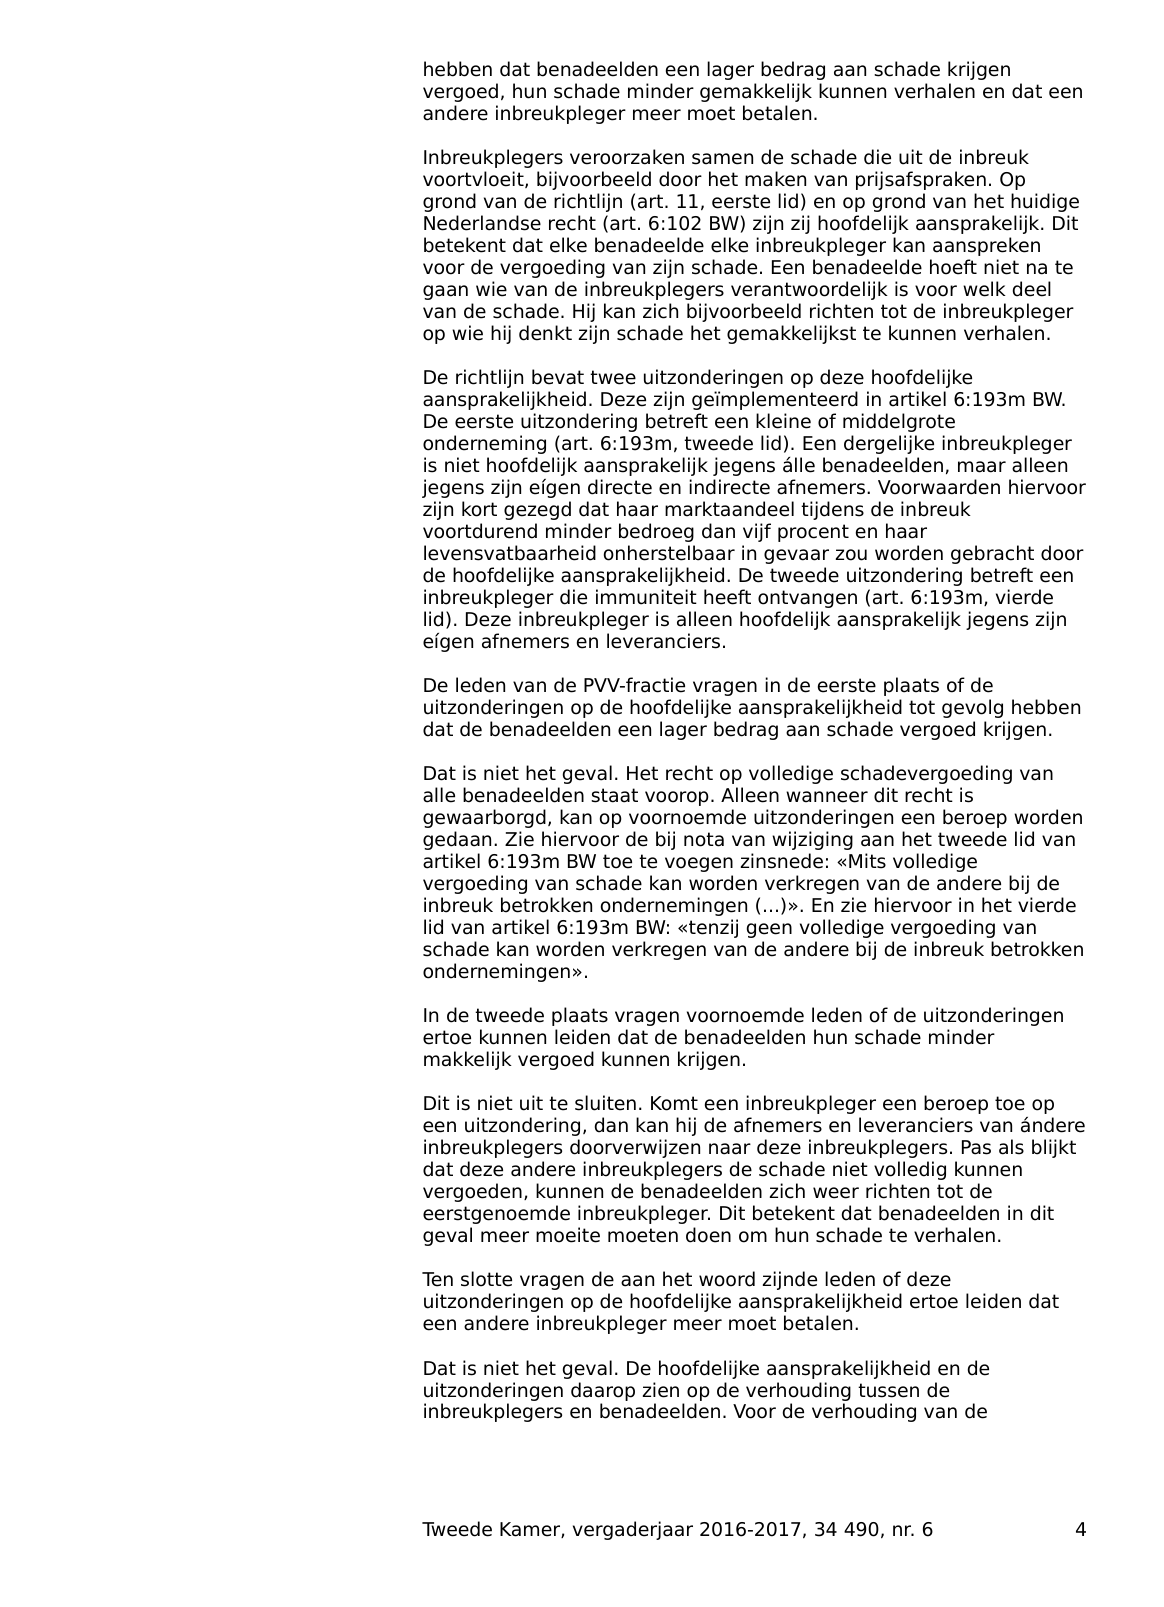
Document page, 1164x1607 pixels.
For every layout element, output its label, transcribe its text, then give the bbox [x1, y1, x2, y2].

text Inbreukplegers veroorzaken samen de schade die uit de inbreuk voortvloeit, bijvoorbeeld door het maken van prijsafspraken. Op grond van de richtlijn (art. 11, eerste lid) en op grond van het huidige Nederlandse recht (art. 6:102 BW) zijn zij hoofdelijk aansprakelijk. Dit betekent dat elke benadeelde elke inbreukpleger kan aanspreken voor de vergoeding van zijn schade. Een benadeelde hoeft niet na te gaan wie van de inbreukplegers verantwoordelijk is voor welk deel van de schade. Hij kan zich bijvoorbeeld richten tot de inbreukpleger op wie hij denkt zijn schade het gemakkelijkst te kunnen verhalen. [422, 147, 1087, 345]
text Dat is niet het geval. De hoofdelijke aansprakelijkheid en de uitzonderingen daarop zien op de verhouding tussen de inbreukplegers en benadeelden. Voor de verhouding van de [422, 1357, 1087, 1423]
text hebben dat benadeelden een lager bedrag aan schade krijgen vergoed, hun schade minder gemakkelijk kunnen verhalen en dat een andere inbreukpleger meer moet betalen. [422, 59, 1087, 125]
text Dit is niet uit te sluiten. Komt een inbreukpleger een beroep toe op een uitzondering, dan kan hij de afnemers en leveranciers van ándere inbreukplegers doorverwijzen naar deze inbreukplegers. Pas als blijkt dat deze andere inbreukplegers de schade niet volledig kunnen vergoeden, kunnen de benadeelden zich weer richten tot de eerstgenoemde inbreukpleger. Dit betekent dat benadeelden in dit geval meer moeite moeten doen om hun schade te verhalen. [422, 1093, 1087, 1247]
text De richtlijn bevat twee uitzonderingen op deze hoofdelijke aansprakelijkheid. Deze zijn geïmplementeerd in artikel 6:193m BW. De eerste uitzondering betreft een kleine of middelgrote onderneming (art. 6:193m, tweede lid). Een dergelijke inbreukpleger is niet hoofdelijk aansprakelijk jegens álle benadeelden, maar alleen jegens zijn eígen directe en indirecte afnemers. Voorwaarden hiervoor zijn kort gezegd dat haar marktaandeel tijdens de inbreuk voortdurend minder bedroeg dan vijf procent en haar levensvatbaarheid onherstelbaar in gevaar zou worden gebracht door de hoofdelijke aansprakelijkheid. De tweede uitzondering betreft een inbreukpleger die immuniteit heeft ontvangen (art. 6:193m, vierde lid). Deze inbreukpleger is alleen hoofdelijk aansprakelijk jegens zijn eígen afnemers en leveranciers. [422, 367, 1087, 653]
text In de tweede plaats vragen voornoemde leden of de uitzonderingen ertoe kunnen leiden dat de benadeelden hun schade minder makkelijk vergoed kunnen krijgen. [422, 1005, 1087, 1071]
text Ten slotte vragen de aan het woord zijnde leden of deze uitzonderingen op de hoofdelijke aansprakelijkheid ertoe leiden dat een andere inbreukpleger meer moet betalen. [422, 1269, 1087, 1335]
text De leden van de PVV-fractie vragen in de eerste plaats of de uitzonderingen op de hoofdelijke aansprakelijkheid tot gevolg hebben dat de benadeelden een lager bedrag aan schade vergoed krijgen. [422, 675, 1087, 741]
text Dat is niet het geval. Het recht op volledige schadevergoeding van alle benadeelden staat voorop. Alleen wanneer dit recht is gewaarborgd, kan op voornoemde uitzonderingen een beroep worden gedaan. Zie hiervoor de bij nota van wijziging aan het tweede lid van artikel 6:193m BW toe te voegen zinsnede: «Mits volledige vergoeding van schade kan worden verkregen van de andere bij de inbreuk betrokken ondernemingen (...)». En zie hiervoor in het vierde lid van artikel 6:193m BW: «tenzij geen volledige vergoeding van schade kan worden verkregen van de andere bij de inbreuk betrokken ondernemingen». [422, 763, 1087, 983]
